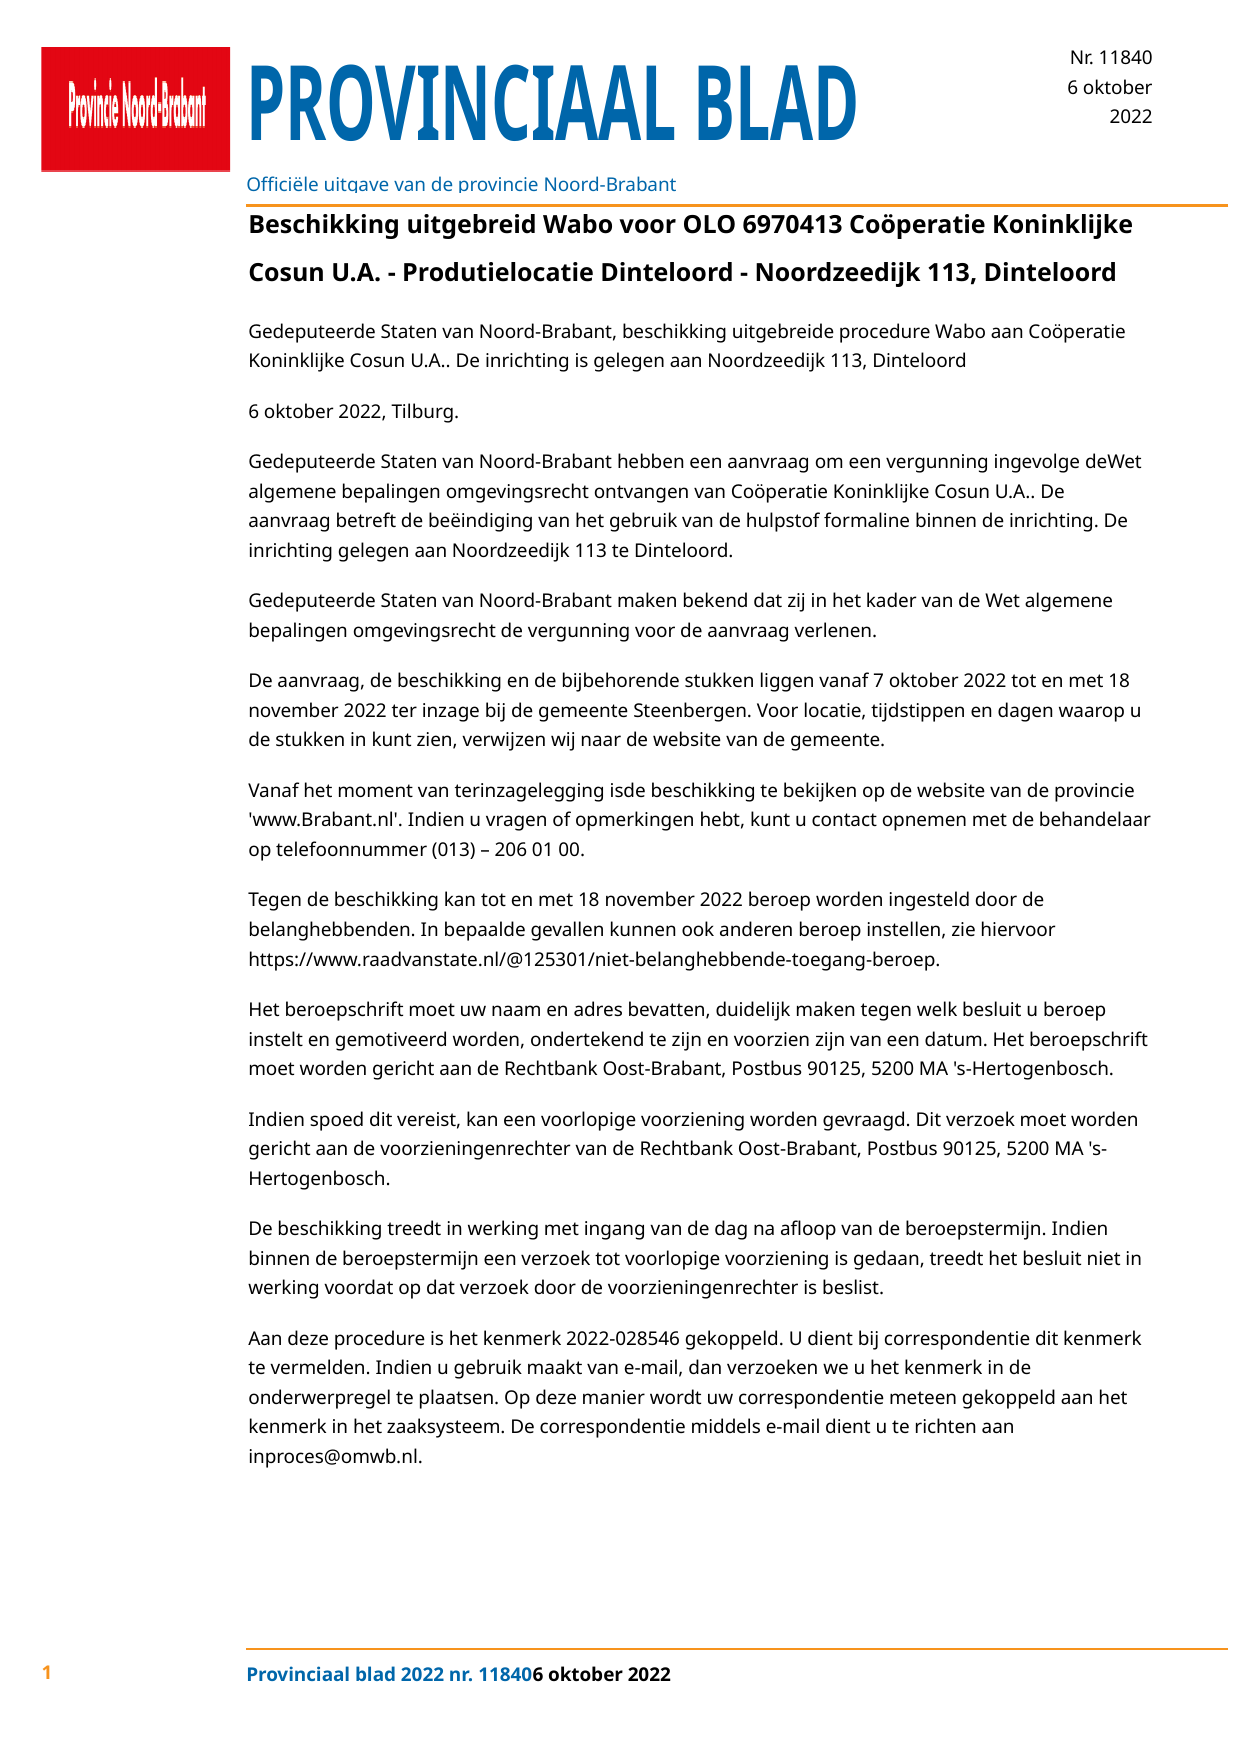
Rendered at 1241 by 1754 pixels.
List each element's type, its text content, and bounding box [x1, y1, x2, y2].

text Gedeputeerde Staten van Noord-Brabant maken bekend dat zij in het kader van de Wet algemene bepalingen omgevingsrecht de vergunning voor de aanvraag verlenen. [248, 587, 1152, 643]
text Gedeputeerde Staten van Noord-Brabant, beschikking uitgebreide procedure Wabo aan Coöperatie Koninklijke Cosun U.A.. De inrichting is gelegen aan Noordzeedijk 113, Dinteloord [248, 318, 1152, 373]
text Aan deze procedure is het kenmerk 2022-028546 gekoppeld. U dient bij correspondentie dit kenmerk te vermelden. Indien u gebruik maakt van e-mail, dan verzoeken we u het kenmerk in de onderwerpregel te plaatsen. Op deze manier wordt uw correspondentie meteen gekoppeld aan het kenmerk in het zaaksysteem. De correspondentie middels e-mail dient u te richten aan inproces@omwb.nl. [248, 1325, 1152, 1469]
text Indien spoed dit vereist, kan een voorlopige voorziening worden gevraagd. Dit verzoek moet worden gericht aan de voorzieningenrechter van de Rechtbank Oost-Brabant, Postbus 90125, 5200 MA 's-Hertogenbosch. [248, 1106, 1152, 1191]
text Tegen de beschikking kan tot en met 18 november 2022 beroep worden ingesteld door de belanghebbenden. In bepaalde gevallen kunnen ook anderen beroep instellen, zie hiervoor https://www.raadvanstate.nl/@125301/niet-belanghebbende-toegang-beroep. [248, 887, 1152, 972]
text Vanaf het moment van terinzagelegging isde beschikking te bekijken op de website van de provincie 'www.Brabant.nl'. Indien u vragen of opmerkingen hebt, kunt u contact opnemen met de behandelaar op telefoonnummer (013) – 206 01 00. [248, 777, 1152, 862]
text De beschikking treedt in werking met ingang van de dag na afloop van de beroepstermijn. Indien binnen de beroepstermijn een verzoek tot voorlopige voorziening is gedaan, treedt het besluit niet in werking voordat op dat verzoek door de voorzieningenrechter is beslist. [248, 1215, 1152, 1300]
text De aanvraag, de beschikking en de bijbehorende stukken liggen vanaf 7 oktober 2022 tot en met 18 november 2022 ter inzage bij de gemeente Steenbergen. Voor locatie, tijdstippen en dagen waarop u de stukken in kunt zien, verwijzen wij naar de website van de gemeente. [248, 667, 1152, 752]
picture [41, 47, 231, 172]
text 6 oktober 2022, Tilburg. [248, 398, 1152, 424]
text Het beroepschrift moet uw naam en adres bevatten, duidelijk maken tegen welk besluit u beroep instelt en gemotiveerd worden, ondertekend te zijn en voorzien zijn van een datum. Het beroepschrift moet worden gericht aan de Rechtbank Oost-Brabant, Postbus 90125, 5200 MA 's-Hertogenbosch. [248, 996, 1152, 1081]
text Beschikking uitgebreid Wabo voor OLO 6970413 Coöperatie Koninklijke Cosun U.A. - Produtielocatie Dinteloord - Noordzeedijk 113, Dinteloord [248, 207, 1152, 288]
text Gedeputeerde Staten van Noord-Brabant hebben een aanvraag om een vergunning ingevolge deWet algemene bepalingen omgevingsrecht ontvangen van Coöperatie Koninklijke Cosun U.A.. De aanvraag betreft de beëindiging van het gebruik van de hulpstof formaline binnen de inrichting. De inrichting gelegen aan Noordzeedijk 113 te Dinteloord. [248, 448, 1152, 563]
